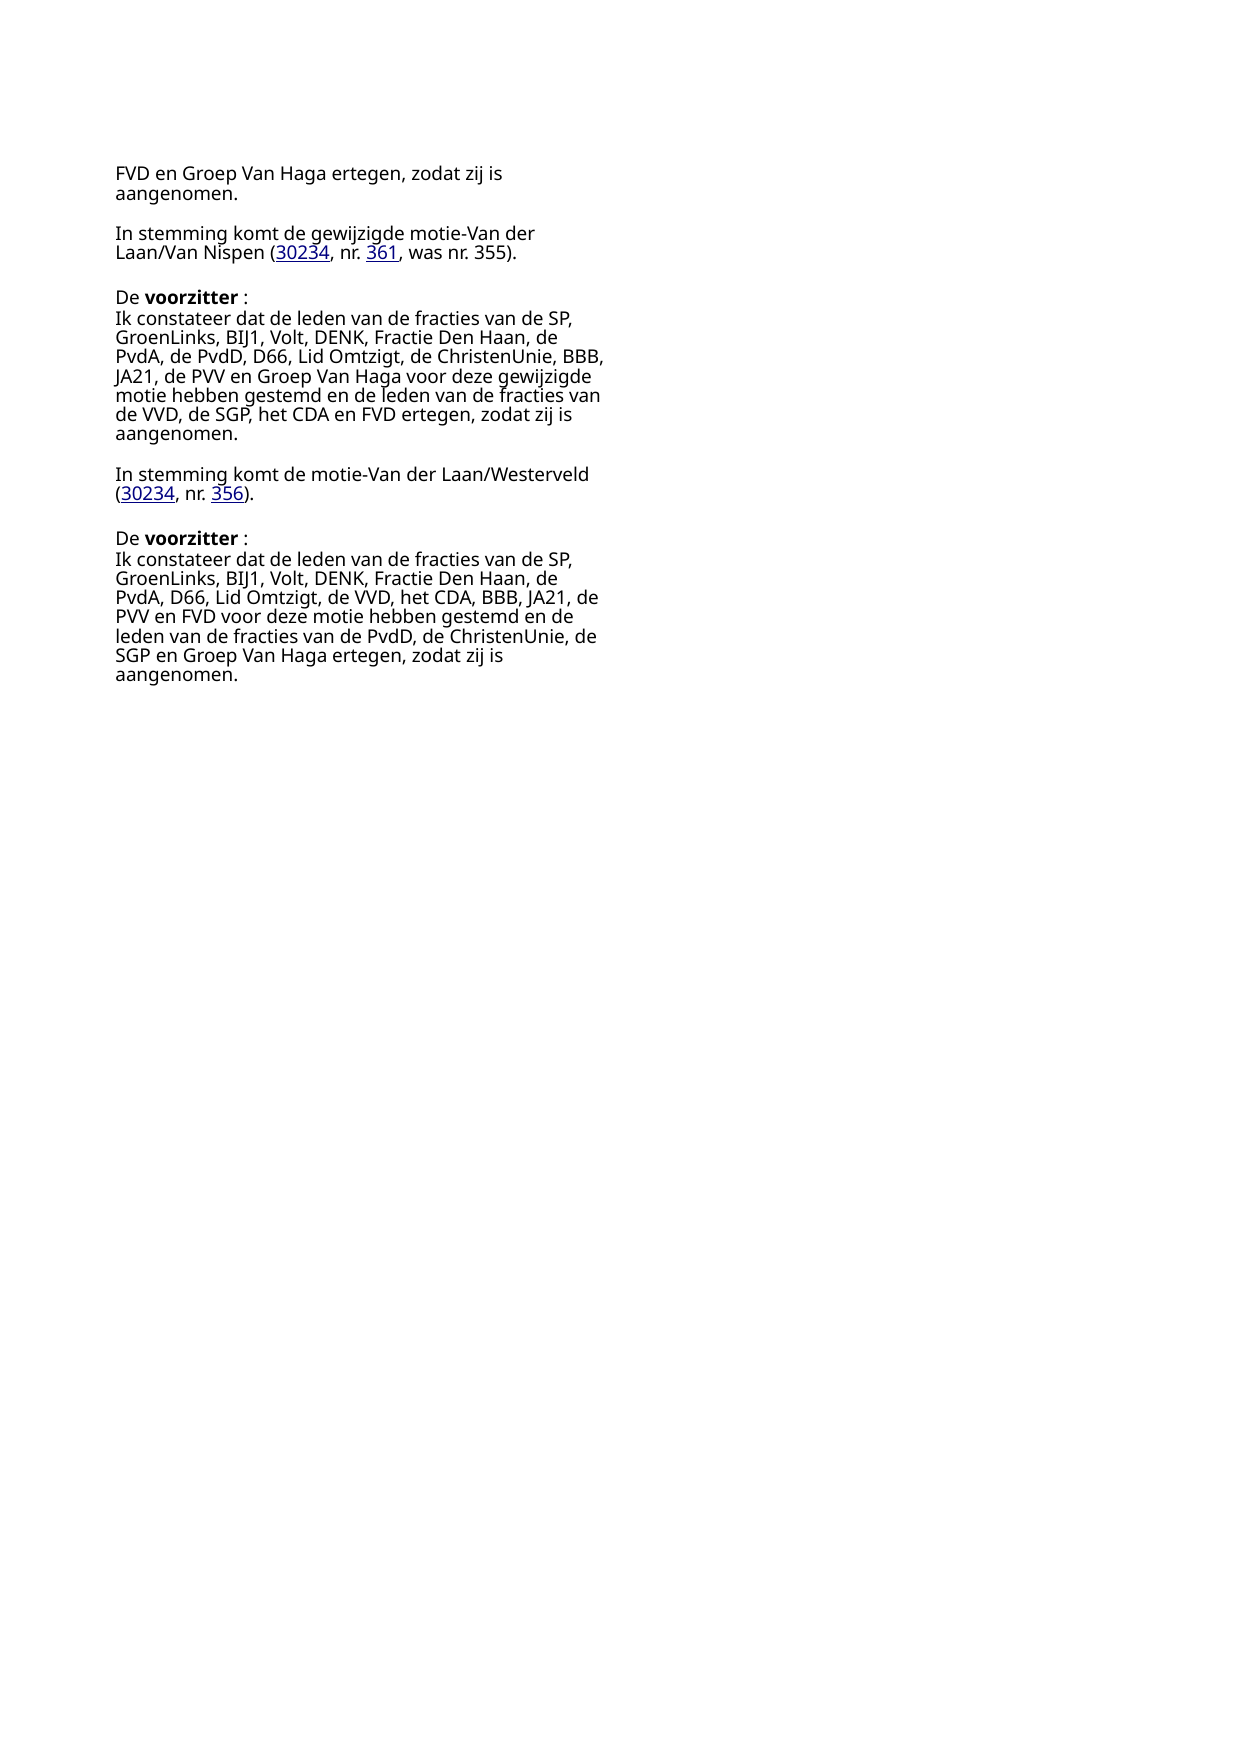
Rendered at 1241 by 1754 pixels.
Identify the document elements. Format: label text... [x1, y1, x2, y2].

text FVD en Groep Van Haga ertegen, zodat zij is aangenomen. [115, 165, 605, 204]
text De voorzitter : [115, 525, 605, 551]
text De voorzitter : [115, 284, 605, 310]
text Ik constateer dat de leden van de fracties van de SP, GroenLinks, BIJ1, Volt, DENK, Fractie Den Haan, de PvdA, D66, Lid Omtzigt, de VVD, het CDA, BBB, JA21, de PVV en FVD voor deze motie hebben gestemd en de leden van de fracties van de PvdD, de ChristenUnie, de SGP en Groep Van Haga ertegen, zodat zij is aangenomen. [115, 551, 605, 686]
text Ik constateer dat de leden van de fracties van de SP, GroenLinks, BIJ1, Volt, DENK, Fractie Den Haan, de PvdA, de PvdD, D66, Lid Omtzigt, de ChristenUnie, BBB, JA21, de PVV en Groep Van Haga voor deze gewijzigde motie hebben gestemd en de leden van de fracties van de VVD, de SGP, het CDA en FVD ertegen, zodat zij is aangenomen. [115, 310, 605, 445]
text In stemming komt de gewijzigde motie-Van der Laan/Van Nispen (30234, nr. 361, was nr. 355). [115, 225, 605, 263]
text In stemming komt de motie-Van der Laan/Westerveld (30234, nr. 356). [115, 466, 605, 504]
